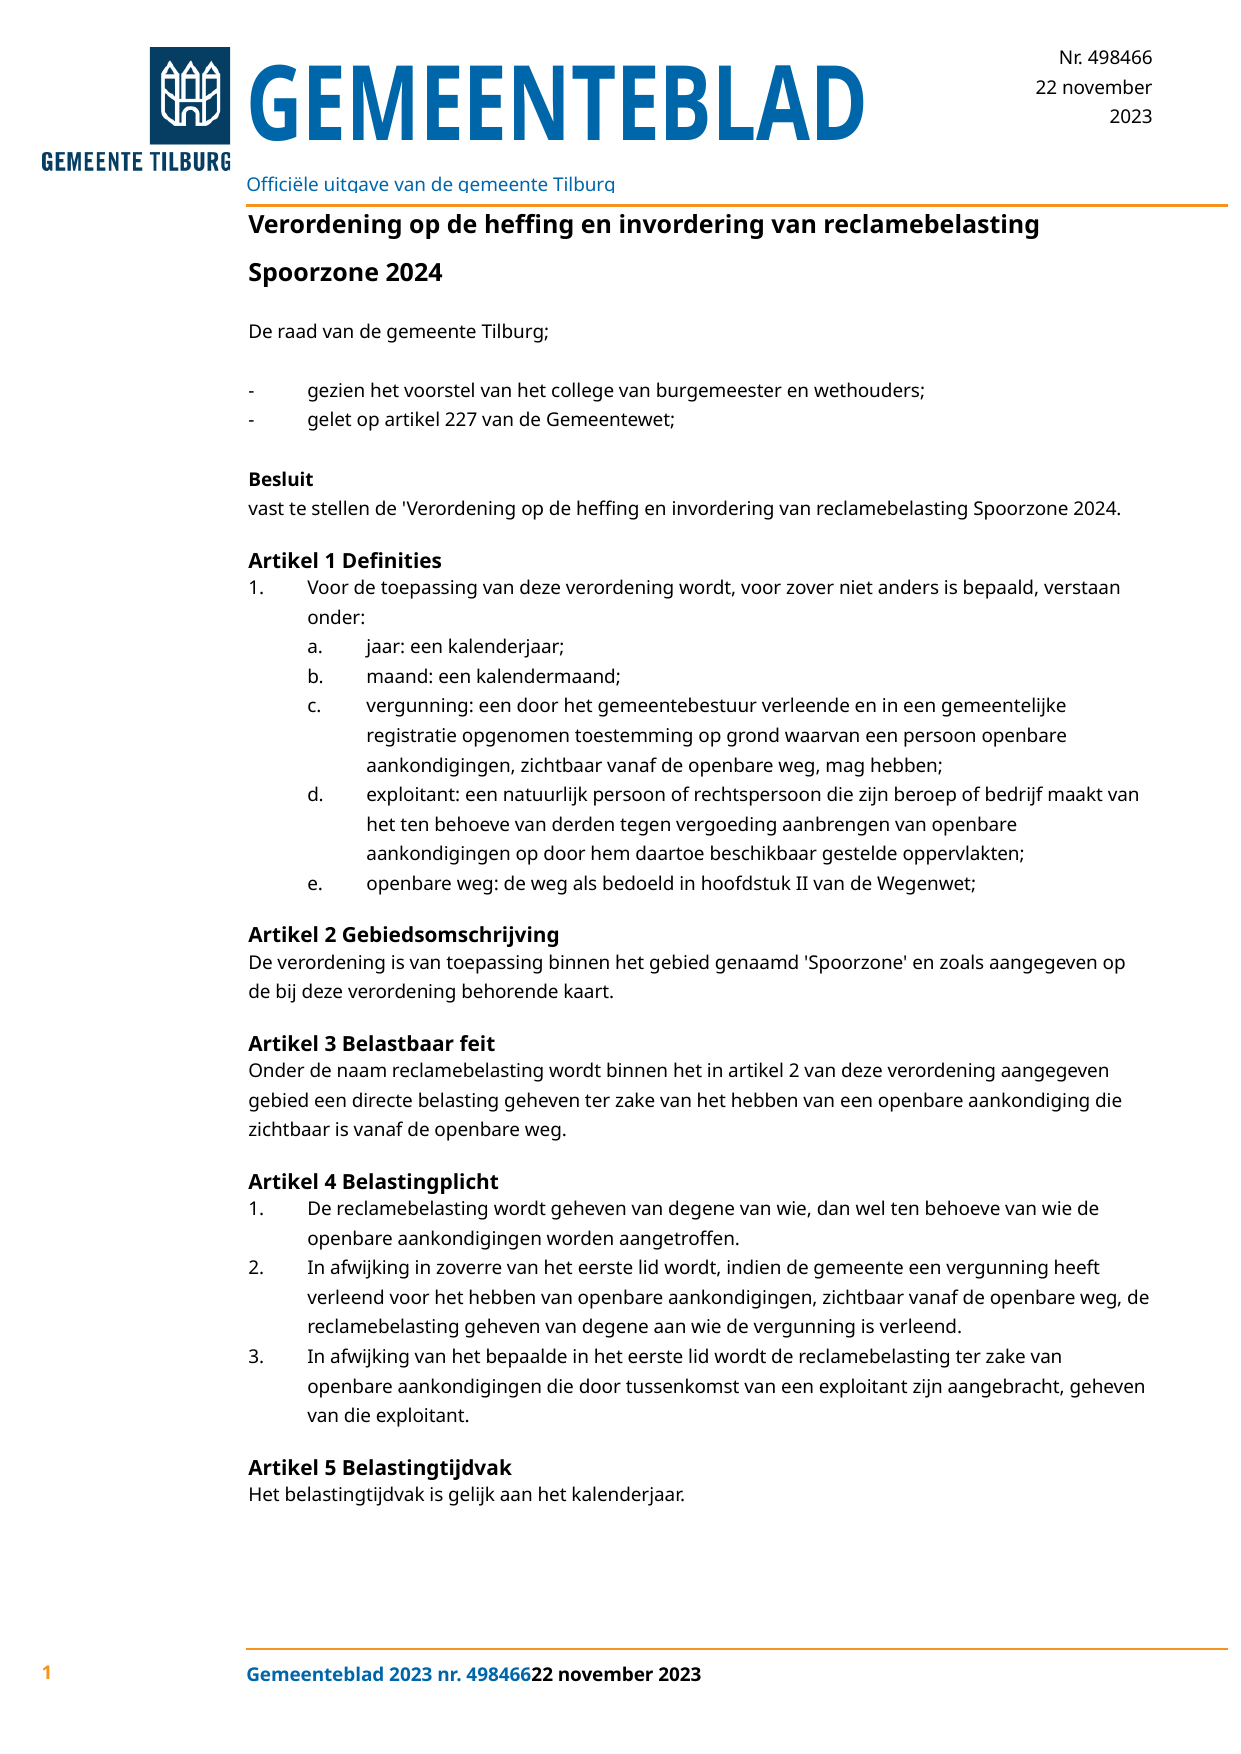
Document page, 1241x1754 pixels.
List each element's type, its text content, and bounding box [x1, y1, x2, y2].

list gezien het voorstel van het college van burgemeester en wethouders; [248, 377, 1152, 403]
list In afwijking van het bepaalde in het eerste lid wordt de reclamebelasting ter zake van openbare aankondigingen die door tussenkomst van een exploitant zijn aangebracht, geheven van die exploitant. [248, 1343, 1152, 1428]
list gelet op artikel 227 van de Gemeentewet; [248, 407, 1152, 432]
list maand: een kalendermaand; [307, 663, 1152, 689]
text De verordening is van toepassing binnen het gebied genaamd 'Spoorzone' en zoals aangegeven op de bij deze verordening behorende kaart. [248, 949, 1152, 1004]
list In afwijking in zoverre van het eerste lid wordt, indien de gemeente een vergunning heeft verleend voor het hebben van openbare aankondigingen, zichtbaar vanaf de openbare weg, de reclamebelasting geheven van degene aan wie de vergunning is verleend. [248, 1254, 1152, 1339]
text Artikel 5 Belastingtijdvak [248, 1453, 1152, 1481]
text Artikel 1 Definities [248, 546, 1152, 574]
picture [41, 47, 231, 172]
list openbare weg: de weg als bedoeld in hoofdstuk II van de Wegenwet; [307, 870, 1152, 896]
text Artikel 4 Belastingplicht [248, 1167, 1152, 1195]
text Artikel 3 Belastbaar feit [248, 1029, 1152, 1057]
text Besluit [248, 466, 1152, 492]
list De reclamebelasting wordt geheven van degene van wie, dan wel ten behoeve van wie de openbare aankondigingen worden aangetroffen. [248, 1195, 1152, 1251]
text Artikel 2 Gebiedsomschrijving [248, 921, 1152, 949]
list vergunning: een door het gemeentebestuur verleende en in een gemeentelijke registratie opgenomen toestemming op grond waarvan een persoon openbare aankondigingen, zichtbaar vanaf de openbare weg, mag hebben; [307, 693, 1152, 777]
text vast te stellen de 'Verordening op de heffing en invordering van reclamebelasting Spoorzone 2024. [248, 495, 1152, 521]
text De raad van de gemeente Tilburg; [248, 318, 1152, 344]
list exploitant: een natuurlijk persoon of rechtspersoon die zijn beroep of bedrijf maakt van het ten behoeve van derden tegen vergoeding aanbrengen van openbare aankondigingen op door hem daartoe beschikbaar gestelde oppervlakten; [307, 781, 1152, 866]
text Het belastingtijdvak is gelijk aan het kalenderjaar. [248, 1481, 1152, 1507]
text Verordening op de heffing en invordering van reclamebelasting Spoorzone 2024 [248, 207, 1152, 288]
list jaar: een kalenderjaar; [307, 633, 1152, 659]
text Onder de naam reclamebelasting wordt binnen het in artikel 2 van deze verordening aangegeven gebied een directe belasting geheven ter zake van het hebben van een openbare aankondiging die zichtbaar is vanaf de openbare weg. [248, 1057, 1152, 1142]
list Voor de toepassing van deze verordening wordt, voor zover niet anders is bepaald, verstaan onder: [248, 574, 1152, 629]
